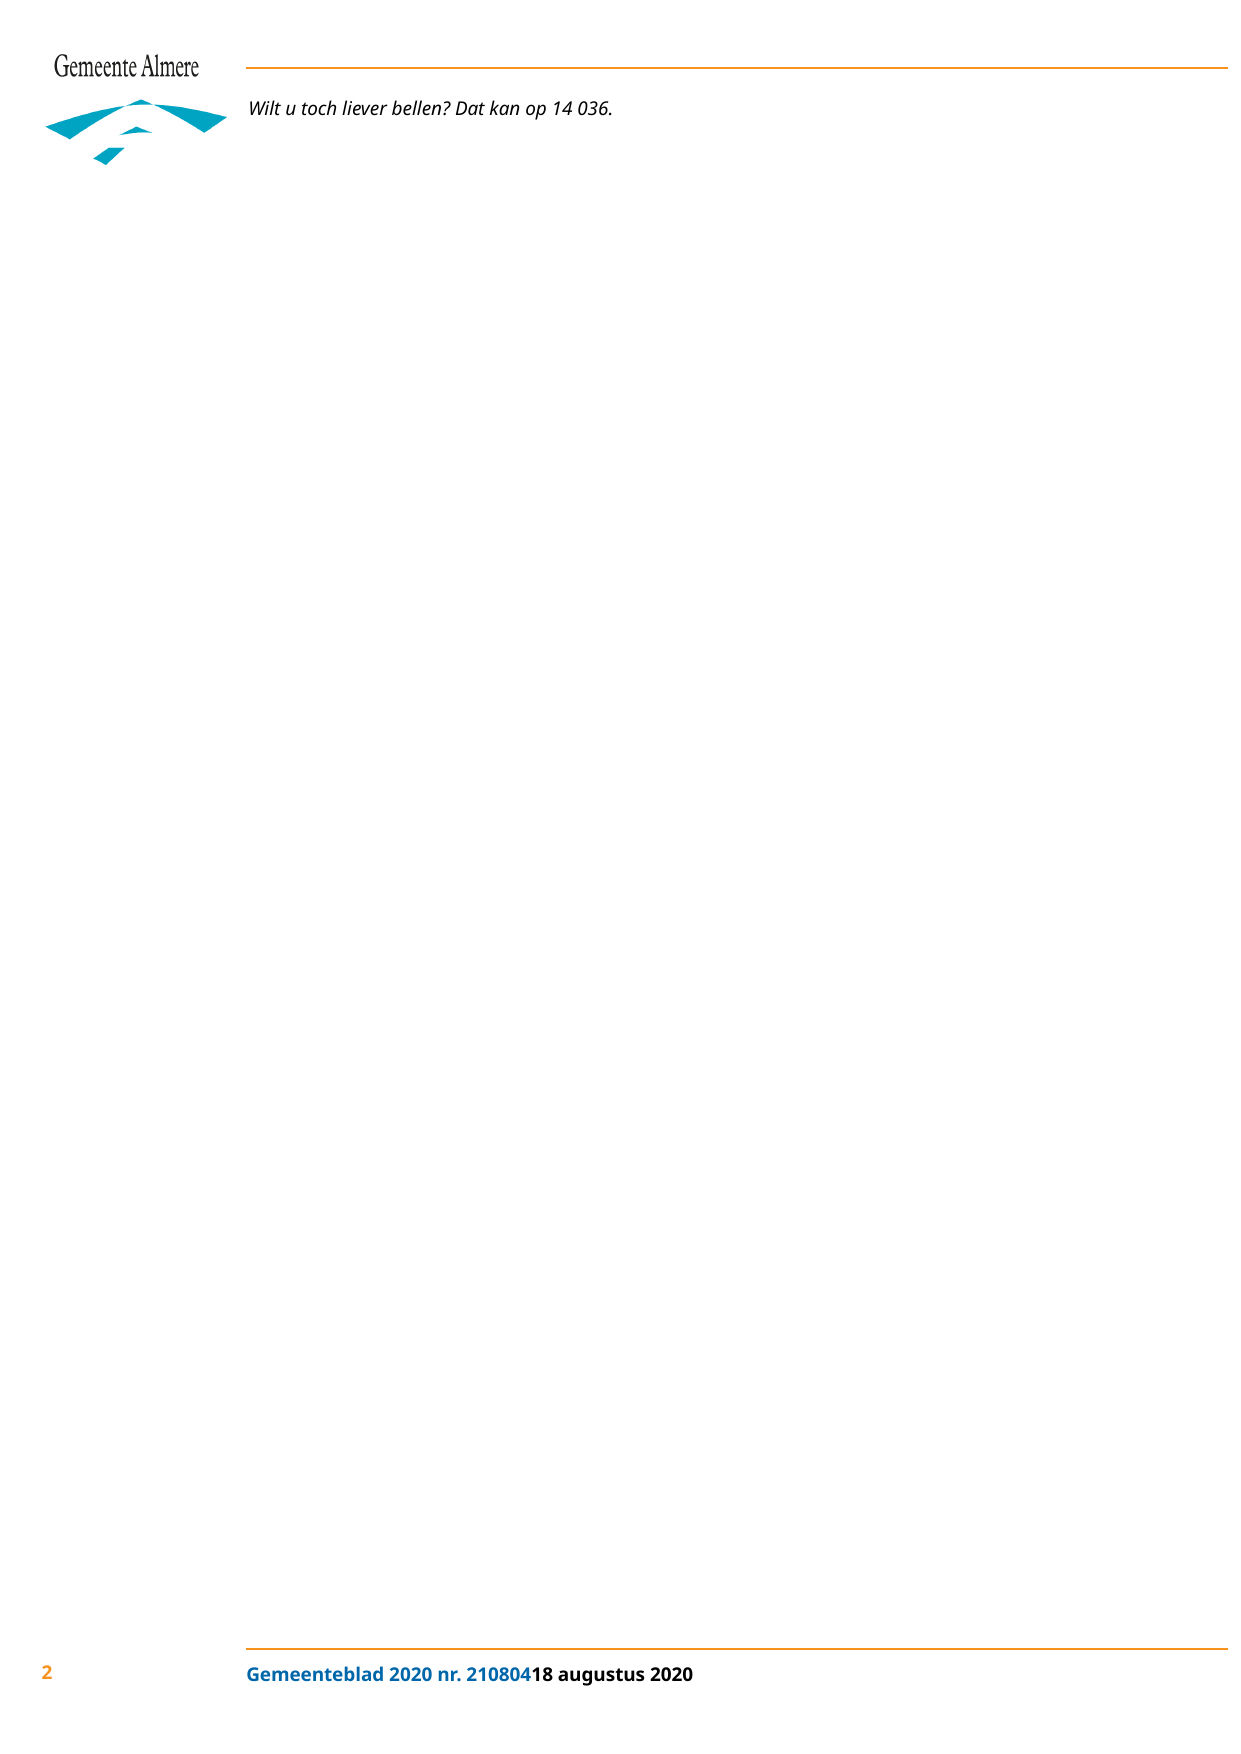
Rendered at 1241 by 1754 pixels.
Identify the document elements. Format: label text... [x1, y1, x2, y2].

picture [41, 47, 231, 172]
text Wilt u toch liever bellen? Dat kan op 14 036. [248, 95, 1152, 121]
